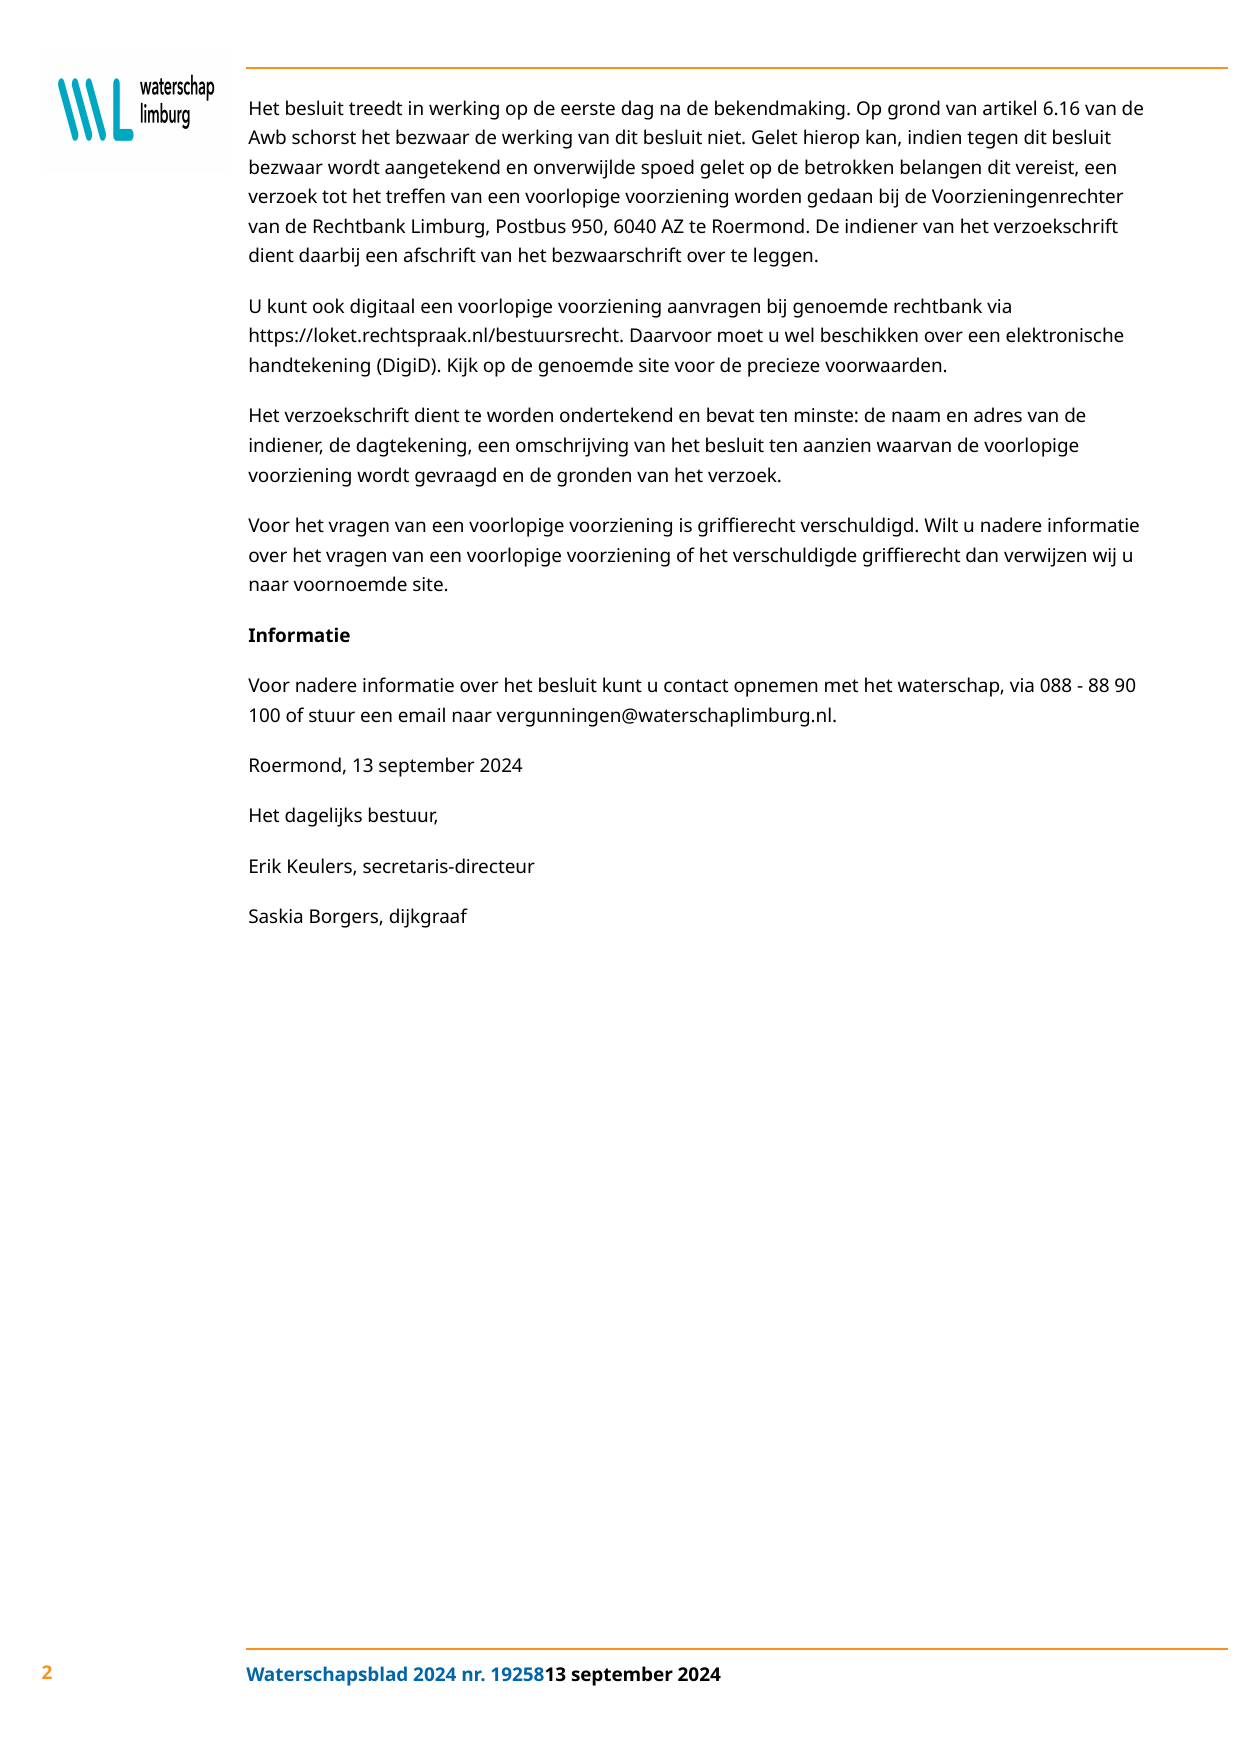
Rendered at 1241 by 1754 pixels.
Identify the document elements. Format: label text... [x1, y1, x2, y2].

text Erik Keulers, secretaris-directeur [248, 853, 1152, 879]
text U kunt ook digitaal een voorlopige voorziening aanvragen bij genoemde rechtbank via https://loket.rechtspraak.nl/bestuursrecht. Daarvoor moet u wel beschikken over een elektronische handtekening (DigiD). Kijk op de genoemde site voor de precieze voorwaarden. [248, 293, 1152, 378]
text Voor het vragen van een voorlopige voorziening is griffierecht verschuldigd. Wilt u nadere informatie over het vragen van een voorlopige voorziening of het verschuldigde griffierecht dan verwijzen wij u naar voornoemde site. [248, 512, 1152, 597]
text Voor nadere informatie over het besluit kunt u contact opnemen met het waterschap, via 088 - 88 90 100 of stuur een email naar vergunningen@waterschaplimburg.nl. [248, 672, 1152, 728]
text Saskia Borgers, dijkgraaf [248, 903, 1152, 929]
text Roermond, 13 september 2024 [248, 752, 1152, 778]
picture [41, 47, 231, 172]
text Het verzoekschrift dient te worden ondertekend en bevat ten minste: de naam en adres van de indiener, de dagtekening, een omschrijving van het besluit ten aanzien waarvan de voorlopige voorziening wordt gevraagd en de gronden van het verzoek. [248, 403, 1152, 488]
text Informatie [248, 622, 1152, 648]
text Het dagelijks bestuur, [248, 803, 1152, 828]
text Het besluit treedt in werking op de eerste dag na de bekendmaking. Op grond van artikel 6.16 van de Awb schorst het bezwaar de werking van dit besluit niet. Gelet hierop kan, indien tegen dit besluit bezwaar wordt aangetekend en onverwijlde spoed gelet op de betrokken belangen dit vereist, een verzoek tot het treffen van een voorlopige voorziening worden gedaan bij de Voorzieningenrechter van de Rechtbank Limburg, Postbus 950, 6040 AZ te Roermond. De indiener van het verzoekschrift dient daarbij een afschrift van het bezwaarschrift over te leggen. [248, 95, 1152, 268]
